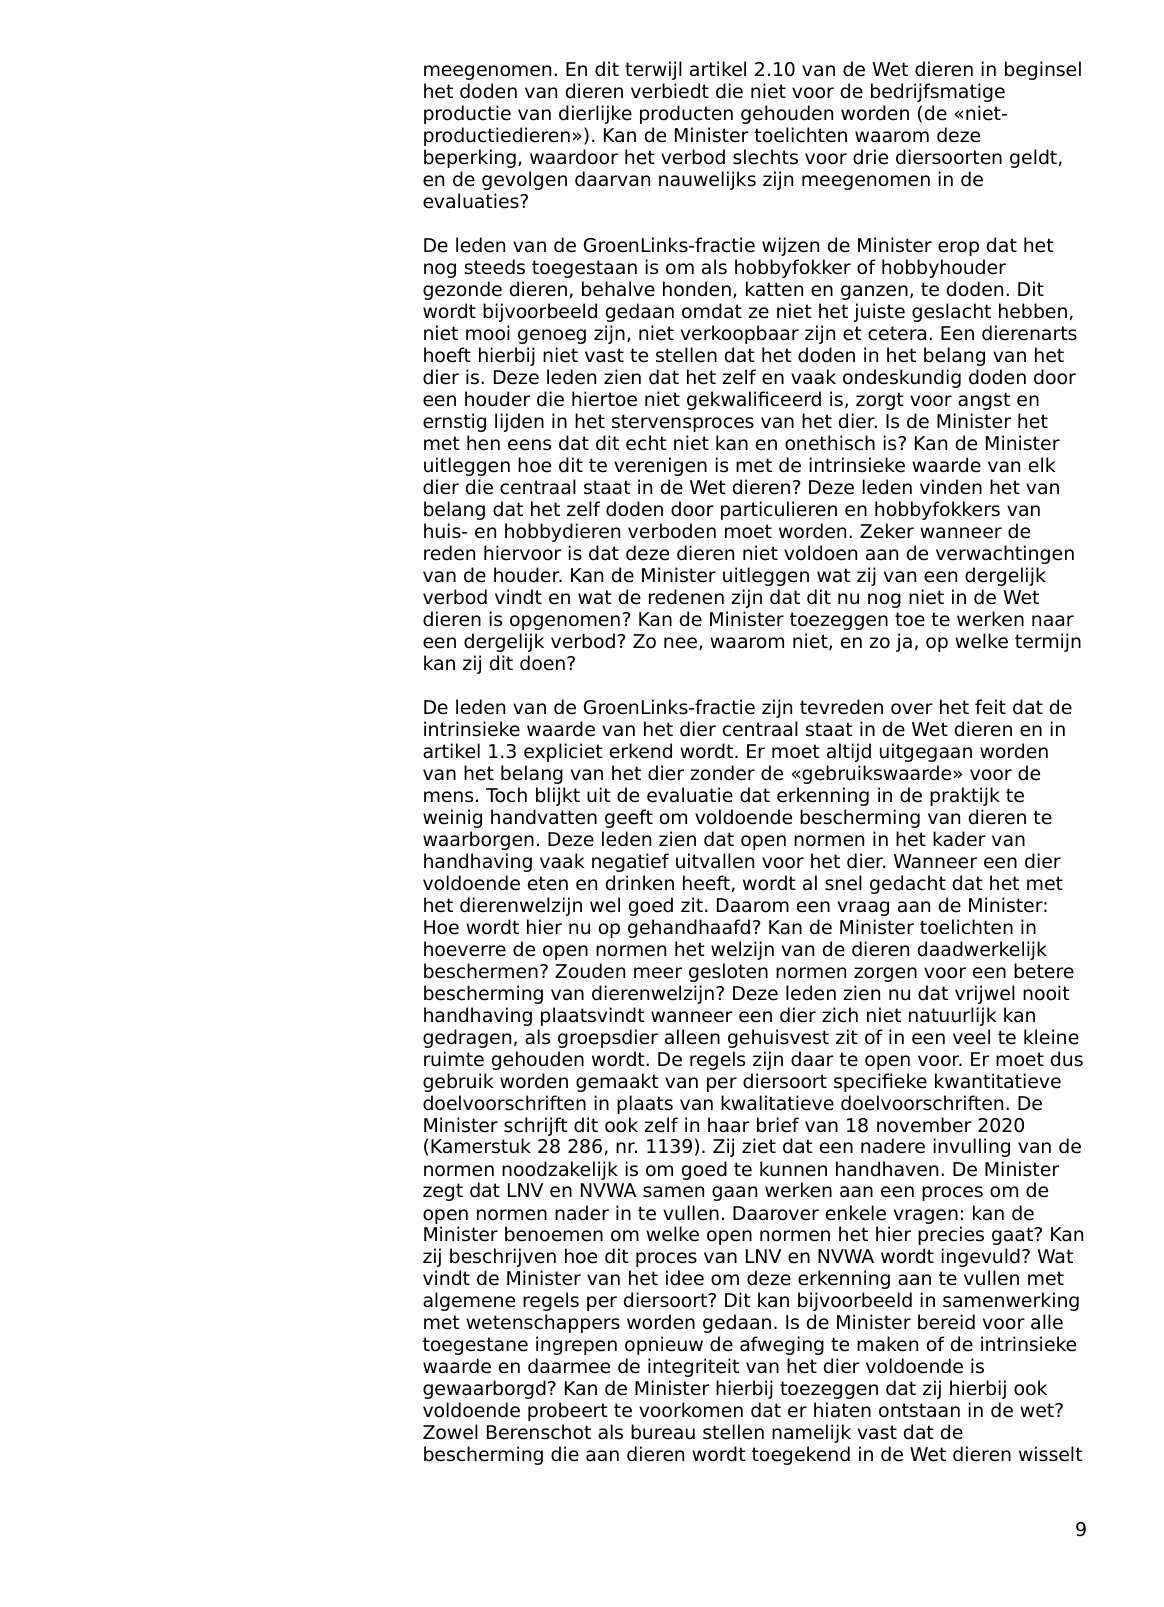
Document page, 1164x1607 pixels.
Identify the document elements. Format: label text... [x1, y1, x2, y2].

text meegenomen. En dit terwijl artikel 2.10 van de Wet dieren in beginsel het doden van dieren verbiedt die niet voor de bedrijfsmatige productie van dierlijke producten gehouden worden (de «niet-productiedieren»). Kan de Minister toelichten waarom deze beperking, waardoor het verbod slechts voor drie diersoorten geldt, en de gevolgen daarvan nauwelijks zijn meegenomen in de evaluaties? [422, 59, 1087, 213]
text De leden van de GroenLinks-fractie zijn tevreden over het feit dat de intrinsieke waarde van het dier centraal staat in de Wet dieren en in artikel 1.3 expliciet erkend wordt. Er moet altijd uitgegaan worden van het belang van het dier zonder de «gebruikswaarde» voor de mens. Toch blijkt uit de evaluatie dat erkenning in de praktijk te weinig handvatten geeft om voldoende bescherming van dieren te waarborgen. Deze leden zien dat open normen in het kader van handhaving vaak negatief uitvallen voor het dier. Wanneer een dier voldoende eten en drinken heeft, wordt al snel gedacht dat het met het dierenwelzijn wel goed zit. Daarom een vraag aan de Minister: Hoe wordt hier nu op gehandhaafd? Kan de Minister toelichten in hoeverre de open normen het welzijn van de dieren daadwerkelijk beschermen? Zouden meer gesloten normen zorgen voor een betere bescherming van dierenwelzijn? Deze leden zien nu dat vrijwel nooit handhaving plaatsvindt wanneer een dier zich niet natuurlijk kan gedragen, als groepsdier alleen gehuisvest zit of in een veel te kleine ruimte gehouden wordt. De regels zijn daar te open voor. Er moet dus gebruik worden gemaakt van per diersoort specifieke kwantitatieve doelvoorschriften in plaats van kwalitatieve doelvoorschriften. De Minister schrijft dit ook zelf in haar brief van 18 november 2020 (Kamerstuk 28 286, nr. 1139). Zij ziet dat een nadere invulling van de normen noodzakelijk is om goed te kunnen handhaven. De Minister zegt dat LNV en NVWA samen gaan werken aan een proces om de open normen nader in te vullen. Daarover enkele vragen: kan de Minister benoemen om welke open normen het hier precies gaat? Kan zij beschrijven hoe dit proces van LNV en NVWA wordt ingevuld? Wat vindt de Minister van het idee om deze erkenning aan te vullen met algemene regels per diersoort? Dit kan bijvoorbeeld in samenwerking met wetenschappers worden gedaan. Is de Minister bereid voor alle toegestane ingrepen opnieuw de afweging te maken of de intrinsieke waarde en daarmee de integriteit van het dier voldoende is gewaarborgd? Kan de Minister hierbij toezeggen dat zij hierbij ook voldoende probeert te voorkomen dat er hiaten ontstaan in de wet? Zowel Berenschot als bureau stellen namelijk vast dat de bescherming die aan dieren wordt toegekend in de Wet dieren wisselt [422, 697, 1087, 1466]
text De leden van de GroenLinks-fractie wijzen de Minister erop dat het nog steeds toegestaan is om als hobbyfokker of hobbyhouder gezonde dieren, behalve honden, katten en ganzen, te doden. Dit wordt bijvoorbeeld gedaan omdat ze niet het juiste geslacht hebben, niet mooi genoeg zijn, niet verkoopbaar zijn et cetera. Een dierenarts hoeft hierbij niet vast te stellen dat het doden in het belang van het dier is. Deze leden zien dat het zelf en vaak ondeskundig doden door een houder die hiertoe niet gekwalificeerd is, zorgt voor angst en ernstig lijden in het stervensproces van het dier. Is de Minister het met hen eens dat dit echt niet kan en onethisch is? Kan de Minister uitleggen hoe dit te verenigen is met de intrinsieke waarde van elk dier die centraal staat in de Wet dieren? Deze leden vinden het van belang dat het zelf doden door particulieren en hobbyfokkers van huis- en hobbydieren verboden moet worden. Zeker wanneer de reden hiervoor is dat deze dieren niet voldoen aan de verwachtingen van de houder. Kan de Minister uitleggen wat zij van een dergelijk verbod vindt en wat de redenen zijn dat dit nu nog niet in de Wet dieren is opgenomen? Kan de Minister toezeggen toe te werken naar een dergelijk verbod? Zo nee, waarom niet, en zo ja, op welke termijn kan zij dit doen? [422, 235, 1087, 675]
